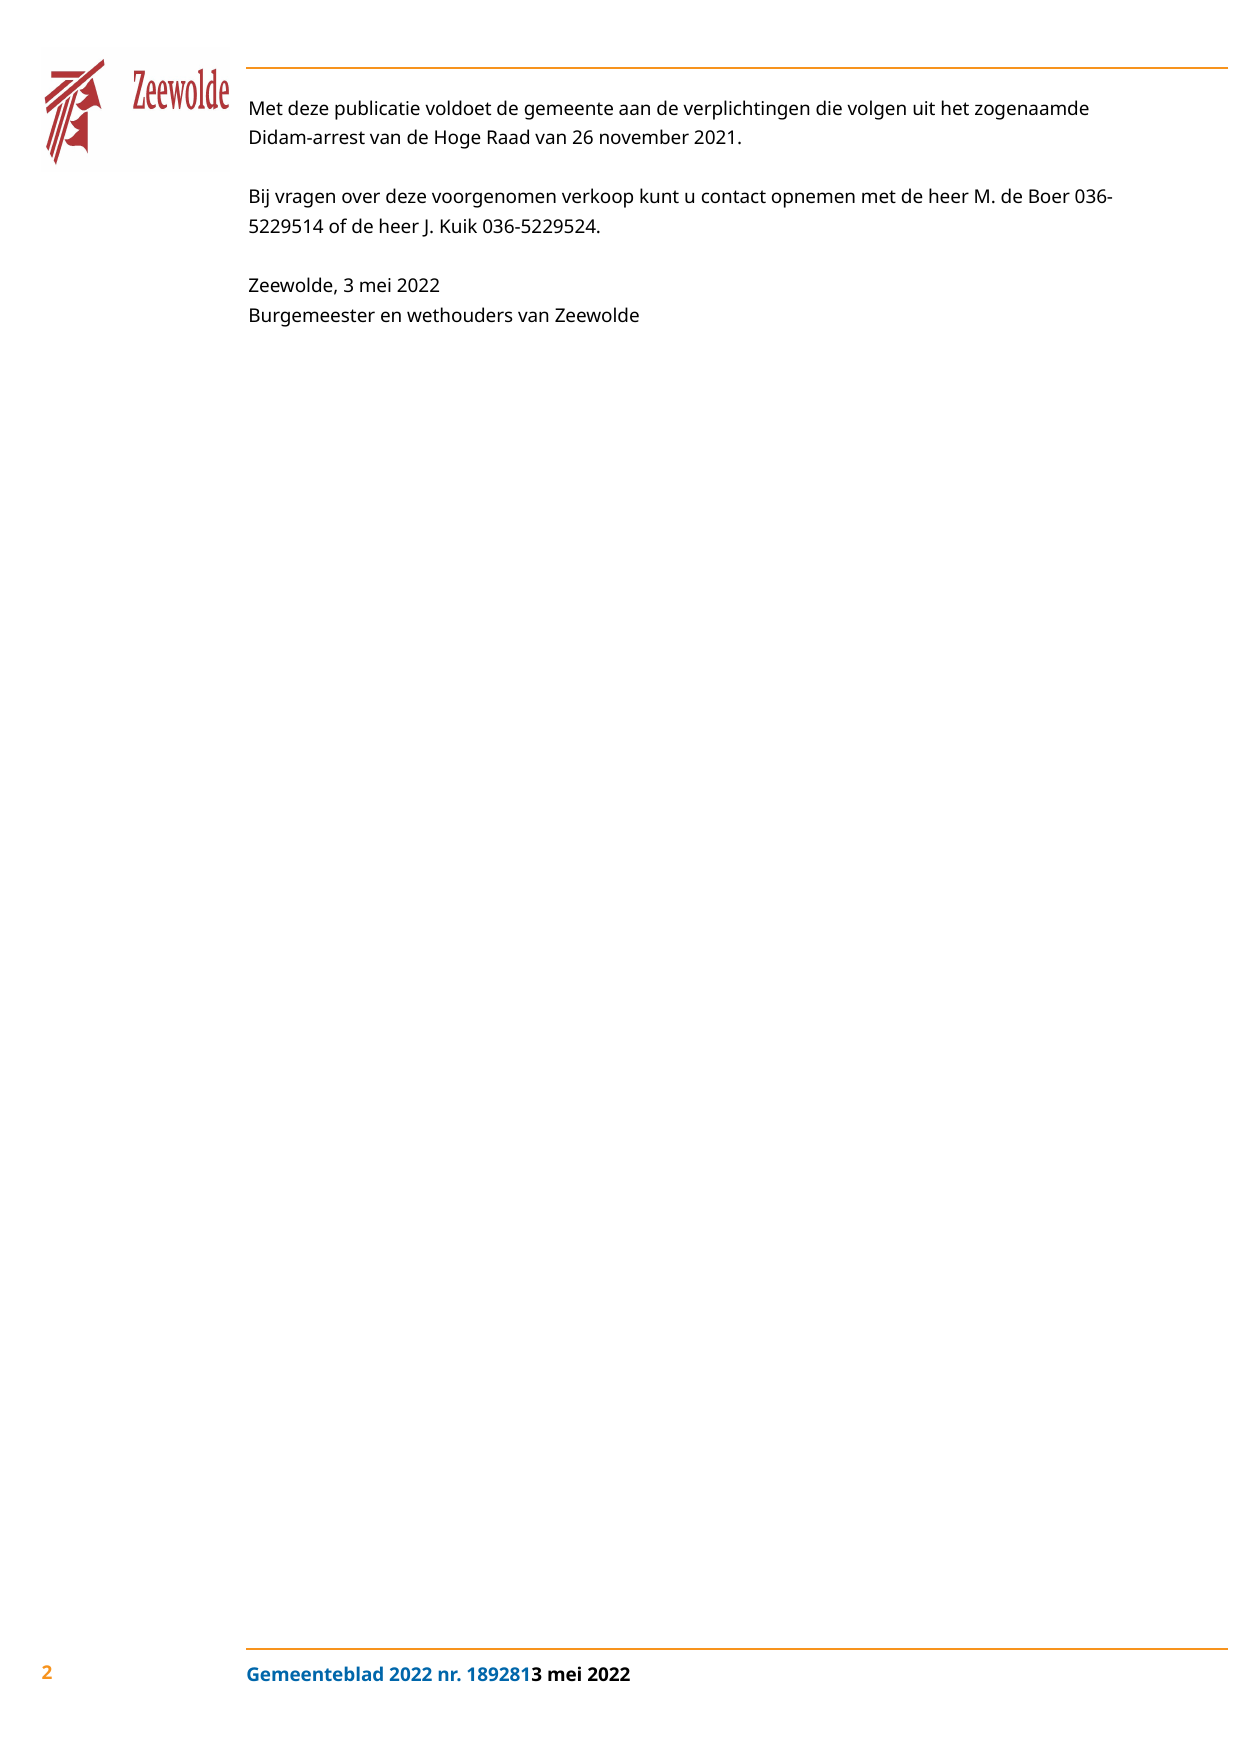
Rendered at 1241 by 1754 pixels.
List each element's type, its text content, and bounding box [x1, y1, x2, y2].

text Bij vragen over deze voorgenomen verkoop kunt u contact opnemen met de heer M. de Boer 036-5229514 of de heer J. Kuik 036-5229524. [248, 183, 1152, 239]
text Burgemeester en wethouders van Zeewolde [248, 302, 1152, 328]
picture [41, 47, 231, 172]
text Met deze publicatie voldoet de gemeente aan de verplichtingen die volgen uit het zogenaamde Didam-arrest van de Hoge Raad van 26 november 2021. [248, 95, 1152, 150]
text Zeewolde, 3 mei 2022 [248, 272, 1152, 298]
